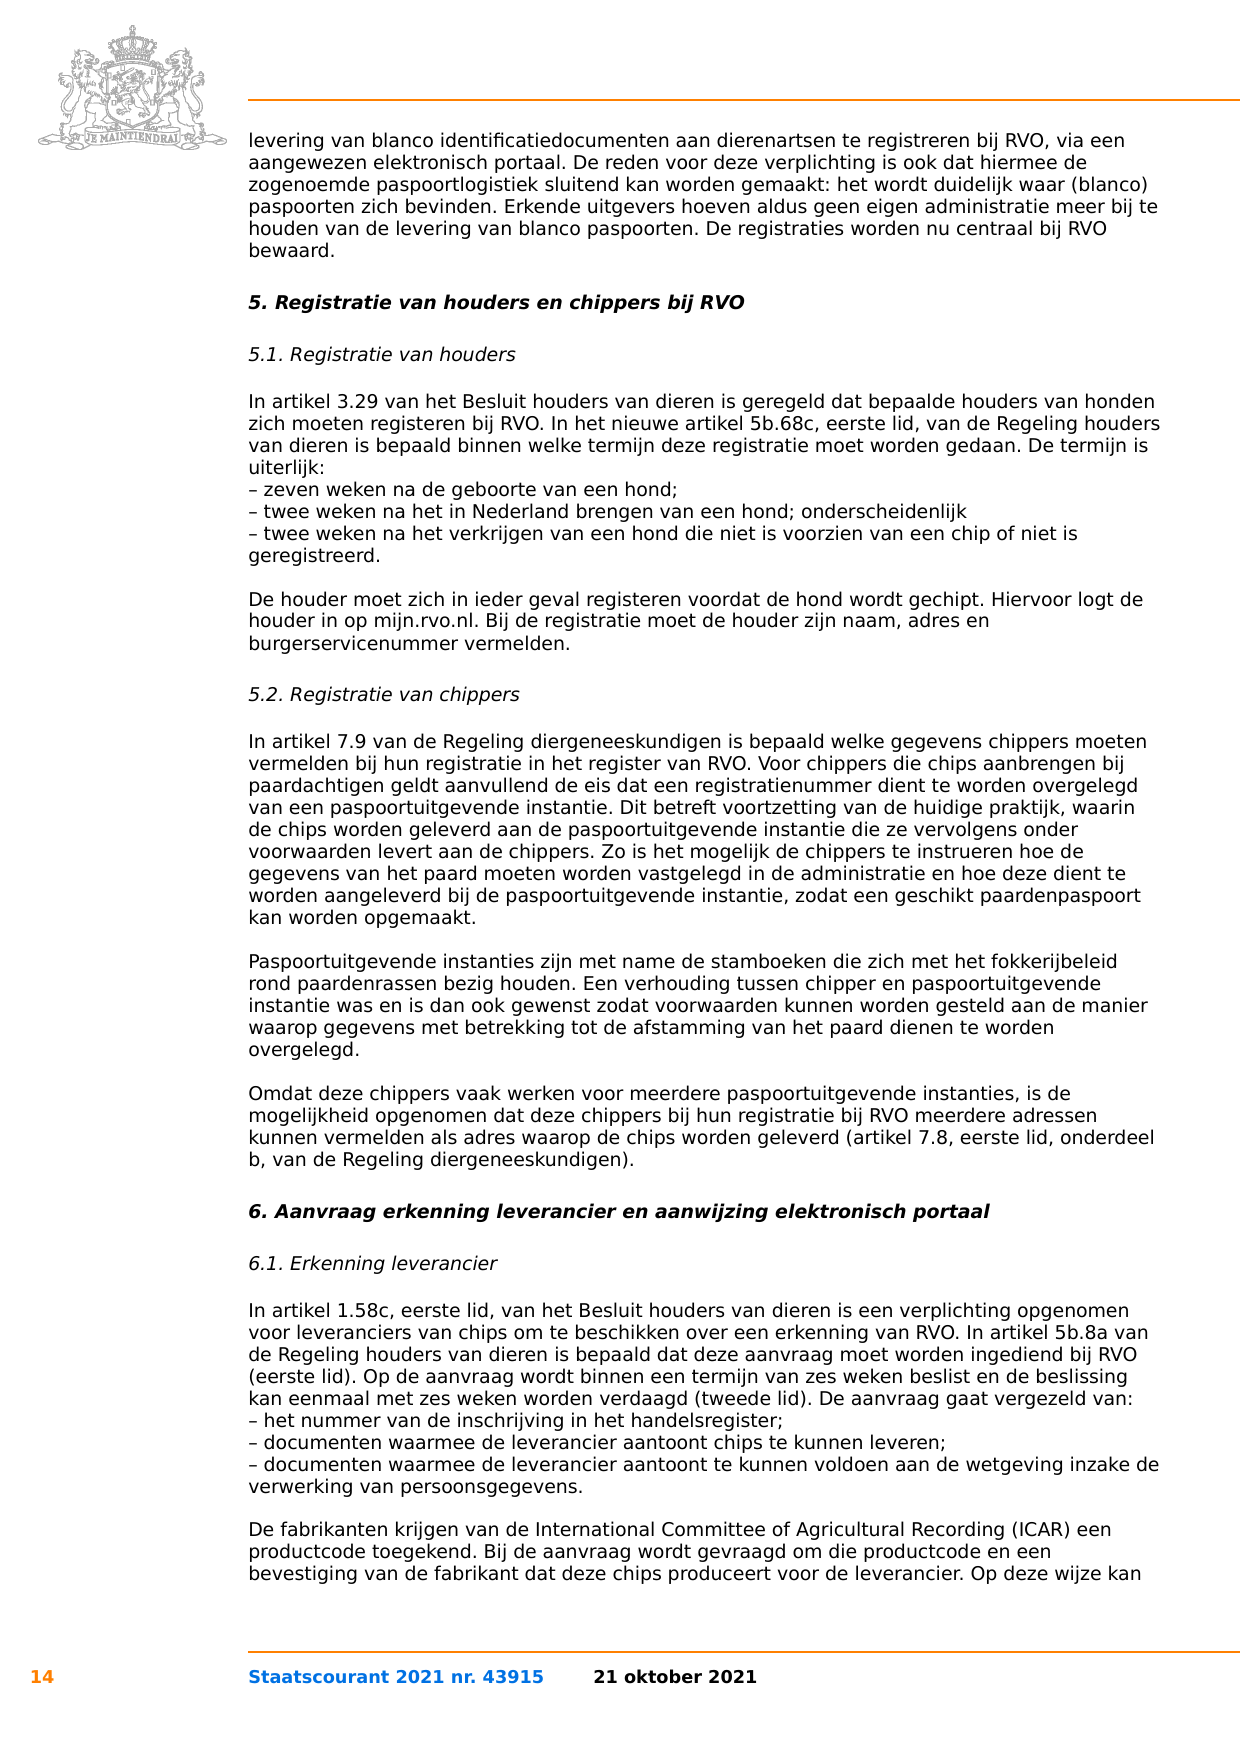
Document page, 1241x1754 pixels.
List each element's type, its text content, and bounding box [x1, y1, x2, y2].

text levering van blanco identificatiedocumenten aan dierenartsen te registreren bij RVO, via een aangewezen elektronisch portaal. De reden voor deze verplichting is ook dat hiermee de zogenoemde paspoortlogistiek sluitend kan worden gemaakt: het wordt duidelijk waar (blanco) paspoorten zich bevinden. Erkende uitgevers hoeven aldus geen eigen administratie meer bij te houden van de levering van blanco paspoorten. De registraties worden nu centraal bij RVO bewaard. [248, 130, 1163, 262]
subtitle 6. Aanvraag erkenning leverancier en aanwijzing elektronisch portaal [248, 1201, 1163, 1223]
text – documenten waarmee de leverancier aantoont te kunnen voldoen aan de wetgeving inzake de verwerking van persoonsgegevens. [248, 1453, 1163, 1497]
text – documenten waarmee de leverancier aantoont chips te kunnen leveren; [248, 1432, 1163, 1453]
text – twee weken na het verkrijgen van een hond die niet is voorzien van een chip of niet is geregistreerd. [248, 523, 1163, 567]
text De fabrikanten krijgen van de International Committee of Agricultural Recording (ICAR) een productcode toegekend. Bij de aanvraag wordt gevraagd om die productcode en een bevestiging van de fabrikant dat deze chips produceert voor de leverancier. Op deze wijze kan [248, 1519, 1163, 1585]
subtitle 5. Registratie van houders en chippers bij RVO [248, 292, 1163, 314]
text In artikel 7.9 van de Regeling diergeneeskundigen is bepaald welke gegevens chippers moeten vermelden bij hun registratie in het register van RVO. Voor chippers die chips aanbrengen bij paardachtigen geldt aanvullend de eis dat een registratienummer dient te worden overgelegd van een paspoortuitgevende instantie. Dit betreft voortzetting van de huidige praktijk, waarin de chips worden geleverd aan de paspoortuitgevende instantie die ze vervolgens onder voorwaarden levert aan de chippers. Zo is het mogelijk de chippers te instrueren hoe de gegevens van het paard moeten worden vastgelegd in de administratie en hoe deze dient te worden aangeleverd bij de paspoortuitgevende instantie, zodat een geschikt paardenpaspoort kan worden opgemaakt. [248, 731, 1163, 929]
text – het nummer van de inschrijving in het handelsregister; [248, 1409, 1163, 1432]
subtitle 6.1. Erkenning leverancier [248, 1253, 1163, 1275]
subtitle 5.2. Registratie van chippers [248, 684, 1163, 706]
text Omdat deze chippers vaak werken voor meerdere paspoortuitgevende instanties, is de mogelijkheid opgenomen dat deze chippers bij hun registratie bij RVO meerdere adressen kunnen vermelden als adres waarop de chips worden geleverd (artikel 7.8, eerste lid, onderdeel b, van de Regeling diergeneeskundigen). [248, 1083, 1163, 1171]
text – zeven weken na de geboorte van een hond; [248, 479, 1163, 501]
text In artikel 1.58c, eerste lid, van het Besluit houders van dieren is een verplichting opgenomen voor leveranciers van chips om te beschikken over een erkenning van RVO. In artikel 5b.8a van de Regeling houders van dieren is bepaald dat deze aanvraag moet worden ingediend bij RVO (eerste lid). Op de aanvraag wordt binnen een termijn van zes weken beslist en de beslissing kan eenmaal met zes weken worden verdaagd (tweede lid). De aanvraag gaat vergezeld van: [248, 1300, 1163, 1409]
subtitle 5.1. Registratie van houders [248, 344, 1163, 366]
text Paspoortuitgevende instanties zijn met name de stamboeken die zich met het fokkerijbeleid rond paardenrassen bezig houden. Een verhouding tussen chipper en paspoortuitgevende instantie was en is dan ook gewenst zodat voorwaarden kunnen worden gesteld aan de manier waarop gegevens met betrekking tot de afstamming van het paard dienen te worden overgelegd. [248, 951, 1163, 1061]
text De houder moet zich in ieder geval registeren voordat de hond wordt gechipt. Hiervoor logt de houder in op mijn.rvo.nl. Bij de registratie moet de houder zijn naam, adres en burgerservicenummer vermelden. [248, 588, 1163, 654]
text – twee weken na het in Nederland brengen van een hond; onderscheidenlijk [248, 501, 1163, 523]
text In artikel 3.29 van het Besluit houders van dieren is geregeld dat bepaalde houders van honden zich moeten registeren bij RVO. In het nieuwe artikel 5b.68c, eerste lid, van de Regeling houders van dieren is bepaald binnen welke termijn deze registratie moet worden gedaan. De termijn is uiterlijk: [248, 391, 1163, 479]
picture [38, 25, 227, 150]
